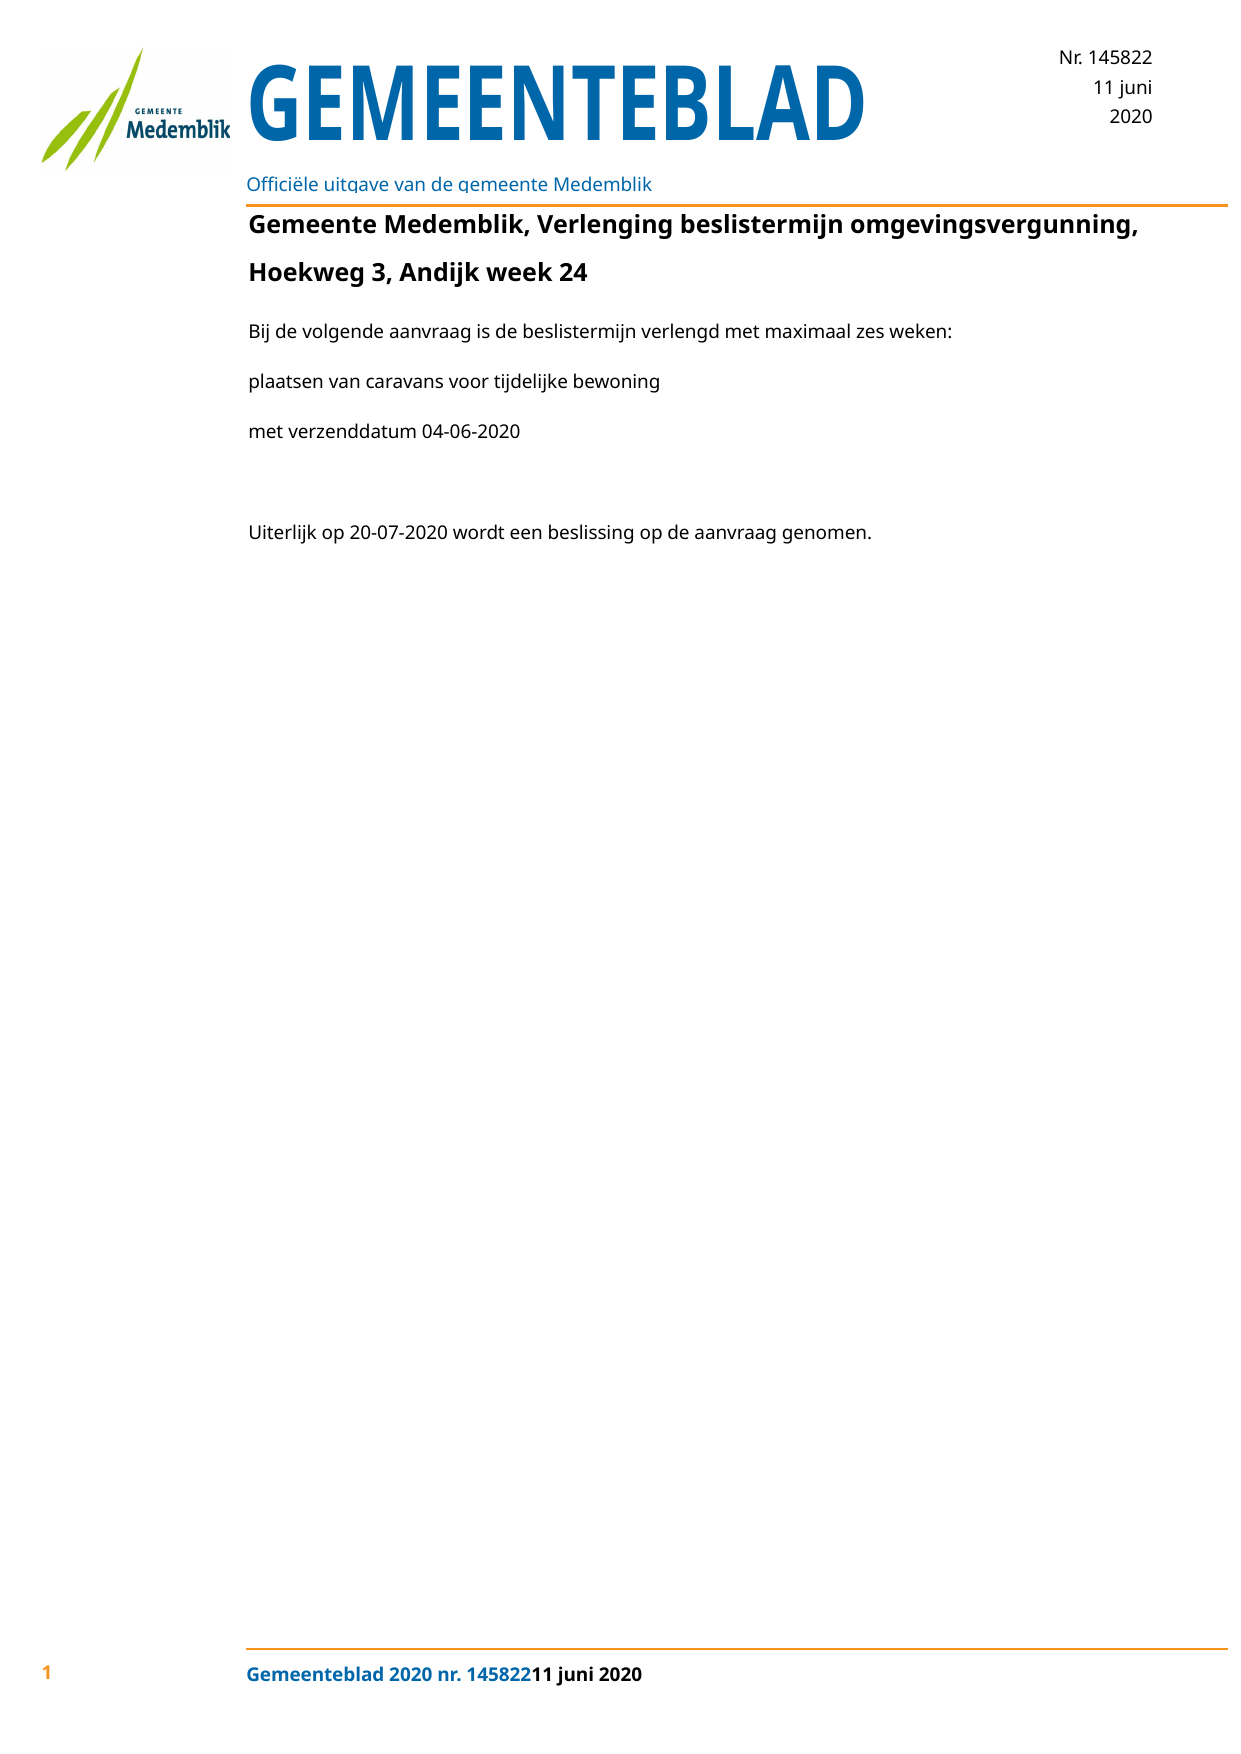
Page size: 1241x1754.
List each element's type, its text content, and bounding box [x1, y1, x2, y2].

text met verzenddatum 04-06-2020 [248, 419, 1152, 444]
text Gemeente Medemblik, Verlenging beslistermijn omgevingsvergunning, Hoekweg 3, Andijk week 24 [248, 207, 1152, 288]
picture [41, 47, 231, 172]
text Uiterlijk op 20-07-2020 wordt een beslissing op de aanvraag genomen. [248, 519, 1152, 545]
text Bij de volgende aanvraag is de beslistermijn verlengd met maximaal zes weken: [248, 318, 1152, 344]
text plaatsen van caravans voor tijdelijke bewoning [248, 368, 1152, 394]
